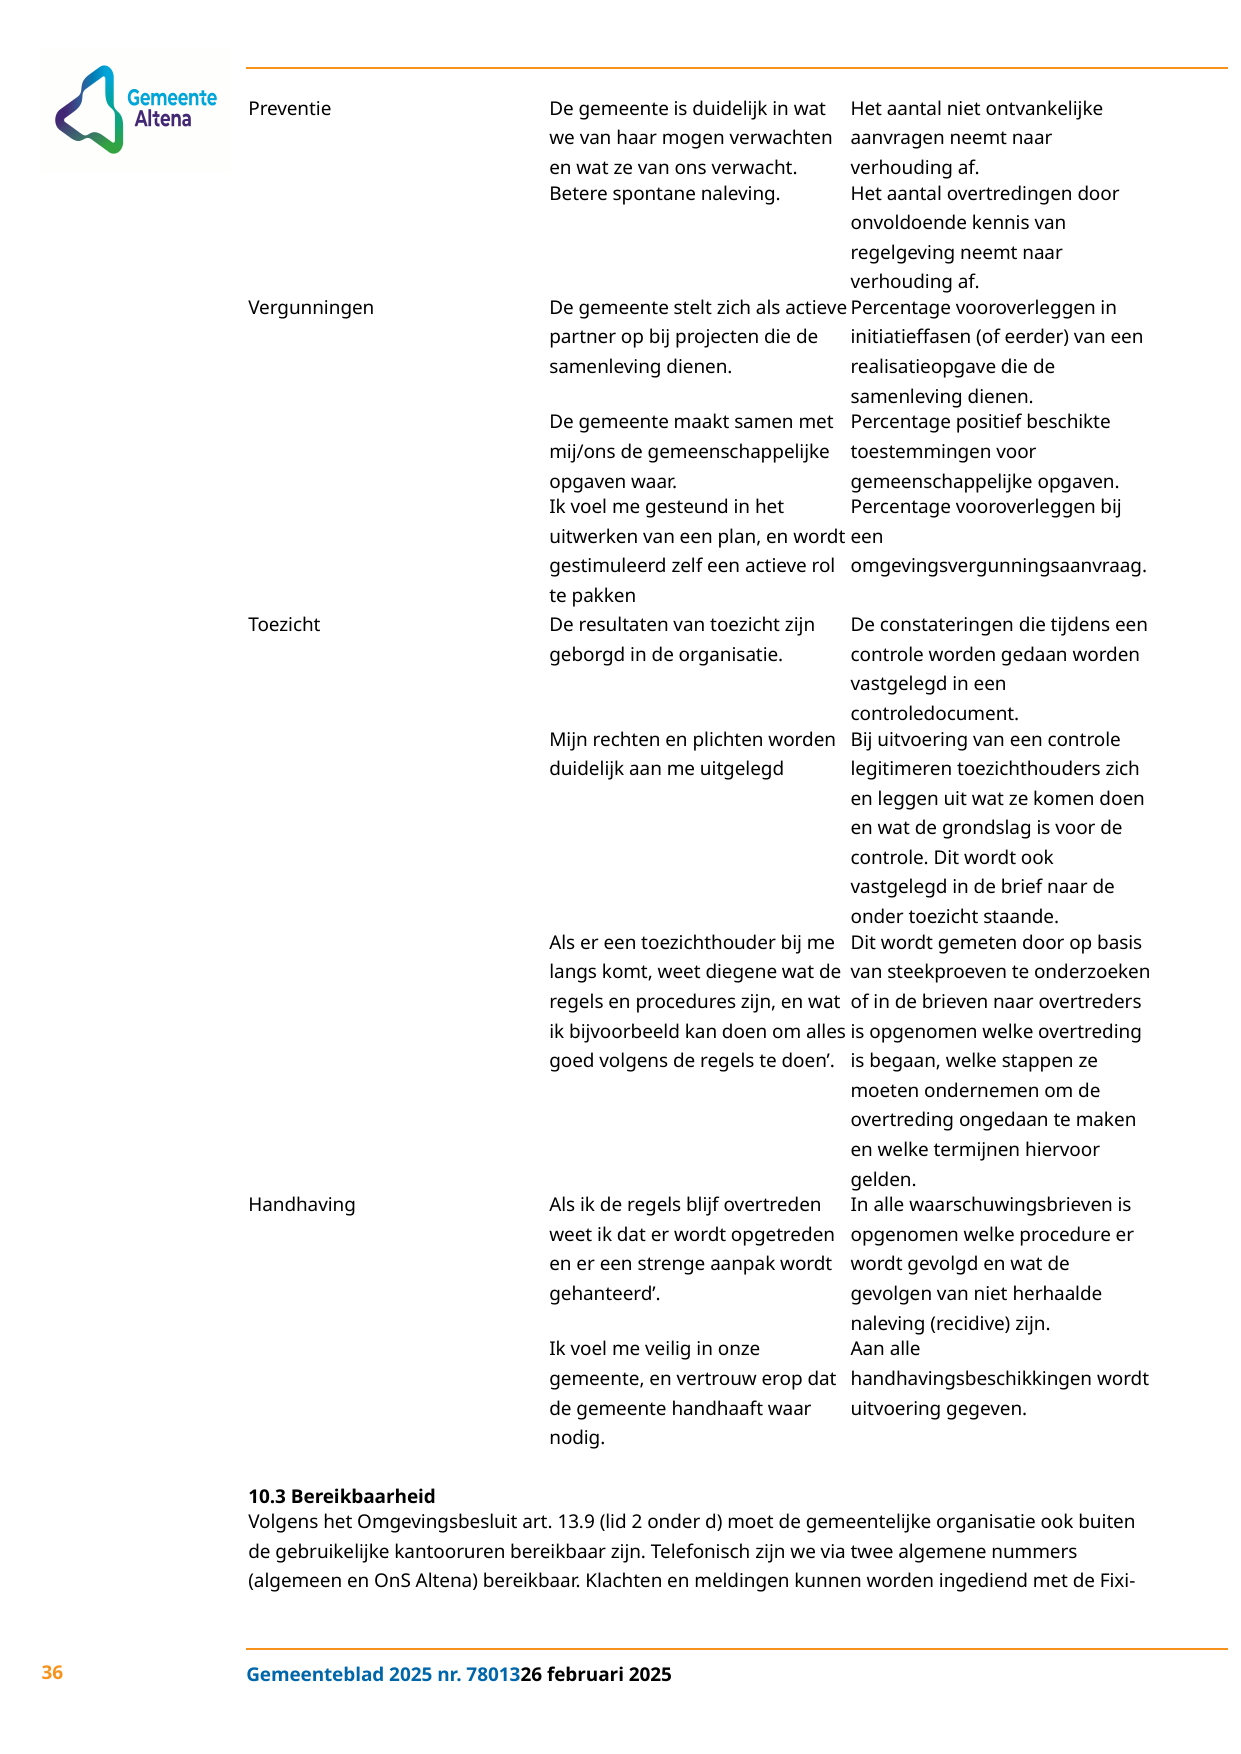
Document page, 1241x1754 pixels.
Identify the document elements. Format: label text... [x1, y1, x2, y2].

table_cell De gemeente stelt zich als actieve partner op bij projecten die de samenleving dienen. [549, 294, 850, 409]
table_cell Dit wordt gemeten door op basis van steekproeven te onderzoeken of in de brieven naar overtreders is opgenomen welke overtreding is begaan, welke stappen ze moeten ondernemen om de overtreding ongedaan te maken en welke termijnen hiervoor gelden. [850, 929, 1152, 1191]
table_header De gemeente is duidelijk in wat we van haar mogen verwachten en wat ze van ons verwacht. [549, 95, 850, 180]
table_header Preventie [248, 95, 549, 294]
table_cell Betere spontane naleving. [549, 180, 850, 294]
table_cell In alle waarschuwingsbrieven is opgenomen welke procedure er wordt gevolgd en wat de gevolgen van niet herhaalde naleving (recidive) zijn. [850, 1191, 1152, 1336]
table_cell Als ik de regels blijf overtreden weet ik dat er wordt opgetreden en er een strenge aanpak wordt gehanteerd’. [549, 1191, 850, 1336]
picture [41, 47, 231, 172]
table_cell Percentage positief beschikte toestemmingen voor gemeenschappelijke opgaven. [850, 409, 1152, 493]
table_cell Ik voel me veilig in onze gemeente, en vertrouw erop dat de gemeente handhaaft waar nodig. [549, 1336, 850, 1450]
table_header De constateringen die tijdens een controle worden gedaan worden vastgelegd in een controledocument. [850, 611, 1152, 726]
table_cell Aan alle handhavingsbeschikkingen wordt uitvoering gegeven. [850, 1336, 1152, 1450]
table_cell Het aantal overtredingen door onvoldoende kennis van regelgeving neemt naar verhouding af. [850, 180, 1152, 294]
table_cell Vergunningen [248, 294, 549, 608]
table_cell De gemeente maakt samen met mij/ons de gemeenschappelijke opgaven waar. [549, 409, 850, 493]
table_cell Ik voel me gesteund in het uitwerken van een plan, en wordt gestimuleerd zelf een actieve rol te pakken [549, 494, 850, 608]
table_cell Percentage vooroverleggen in initiatieffasen (of eerder) van een realisatieopgave die de samenleving dienen. [850, 294, 1152, 409]
table_cell Bij uitvoering van een controle legitimeren toezichthouders zich en leggen uit wat ze komen doen en wat de grondslag is voor de controle. Dit wordt ook vastgelegd in de brief naar de onder toezicht staande. [850, 726, 1152, 929]
text Volgens het Omgevingsbesluit art. 13.9 (lid 2 onder d) moet de gemeentelijke organisatie ook buiten de gebruikelijke kantooruren bereikbaar zijn. Telefonisch zijn we via twee algemene nummers (algemeen en OnS Altena) bereikbaar. Klachten en meldingen kunnen worden ingediend met de Fixi- [248, 1508, 1152, 1593]
table_header De resultaten van toezicht zijn geborgd in de organisatie. [549, 611, 850, 726]
table_header Toezicht [248, 611, 549, 1191]
table_cell Mijn rechten en plichten worden duidelijk aan me uitgelegd [549, 726, 850, 929]
table_header Het aantal niet ontvankelijke aanvragen neemt naar verhouding af. [850, 95, 1152, 180]
table_cell Als er een toezichthouder bij me langs komt, weet diegene wat de regels en procedures zijn, en wat ik bijvoorbeeld kan doen om alles goed volgens de regels te doen’. [549, 929, 850, 1191]
table_cell Handhaving [248, 1191, 549, 1450]
table_cell Percentage vooroverleggen bij een omgevingsvergunningsaanvraag. [850, 494, 1152, 608]
text 10.3 Bereikbaarheid [248, 1483, 1152, 1508]
